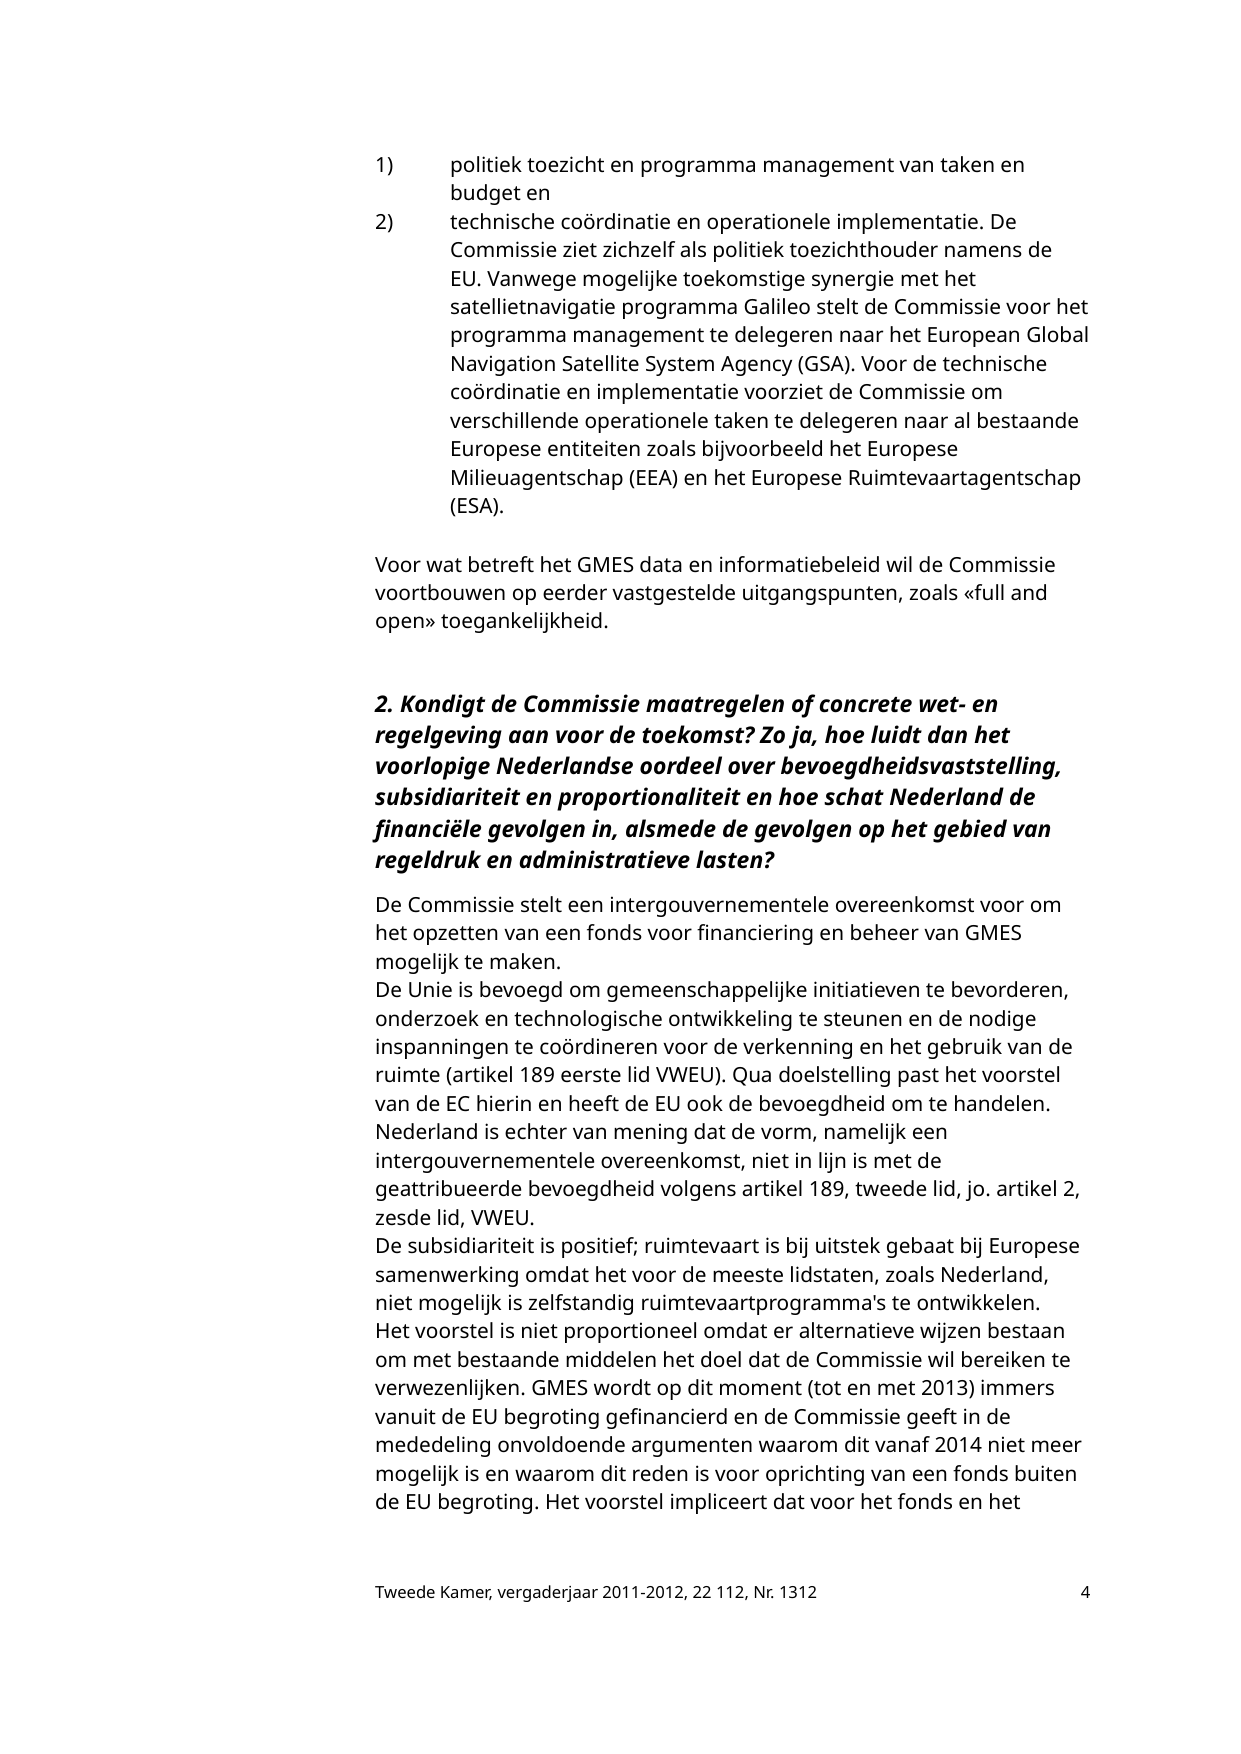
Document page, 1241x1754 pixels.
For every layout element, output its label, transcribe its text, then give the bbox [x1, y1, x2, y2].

text De subsidiariteit is positief; ruimtevaart is bij uitstek gebaat bij Europese samenwerking omdat het voor de meeste lidstaten, zoals Nederland, niet mogelijk is zelfstandig ruimtevaartprogramma's te ontwikkelen. [375, 1231, 1090, 1317]
subtitle 2. Kondigt de Commissie maatregelen of concrete wet- en regelgeving aan voor de toekomst? Zo ja, hoe luidt dan het voorlopige Nederlandse oordeel over bevoegdheidsvaststelling, subsidiariteit en proportionaliteit en hoe schat Nederland de financiële gevolgen in, alsmede de gevolgen op het gebied van regeldruk en administratieve lasten? [375, 687, 1090, 875]
list politiek toezicht en programma management van taken en budget en [375, 150, 1090, 207]
list technische coördinatie en operationele implementatie. De Commissie ziet zichzelf als politiek toezichthouder namens de EU. Vanwege mogelijke toekomstige synergie met het satellietnavigatie programma Galileo stelt de Commissie voor het programma management te delegeren naar het European Global Navigation Satellite System Agency (GSA). Voor de technische coördinatie en implementatie voorziet de Commissie om verschillende operationele taken te delegeren naar al bestaande Europese entiteiten zoals bijvoorbeeld het Europese Milieuagentschap (EEA) en het Europese Ruimtevaartagentschap (ESA). [375, 207, 1090, 520]
text De Commissie stelt een intergouvernementele overeenkomst voor om het opzetten van een fonds voor financiering en beheer van GMES mogelijk te maken. [375, 890, 1090, 975]
text De Unie is bevoegd om gemeenschappelijke initiatieven te bevorderen, onderzoek en technologische ontwikkeling te steunen en de nodige inspanningen te coördineren voor de verkenning en het gebruik van de ruimte (artikel 189 eerste lid VWEU). Qua doelstelling past het voorstel van de EC hierin en heeft de EU ook de bevoegdheid om te handelen. Nederland is echter van mening dat de vorm, namelijk een intergouvernementele overeenkomst, niet in lijn is met de geattribueerde bevoegdheid volgens artikel 189, tweede lid, jo. artikel 2, zesde lid, VWEU. [375, 975, 1090, 1231]
text Voor wat betreft het GMES data en informatiebeleid wil de Commissie voortbouwen op eerder vastgestelde uitgangspunten, zoals «full and open» toegankelijkheid. [375, 550, 1090, 635]
text Het voorstel is niet proportioneel omdat er alternatieve wijzen bestaan om met bestaande middelen het doel dat de Commissie wil bereiken te verwezenlijken. GMES wordt op dit moment (tot en met 2013) immers vanuit de EU begroting gefinancierd en de Commissie geeft in de mededeling onvoldoende argumenten waarom dit vanaf 2014 niet meer mogelijk is en waarom dit reden is voor oprichting van een fonds buiten de EU begroting. Het voorstel impliceert dat voor het fonds en het [375, 1317, 1090, 1516]
